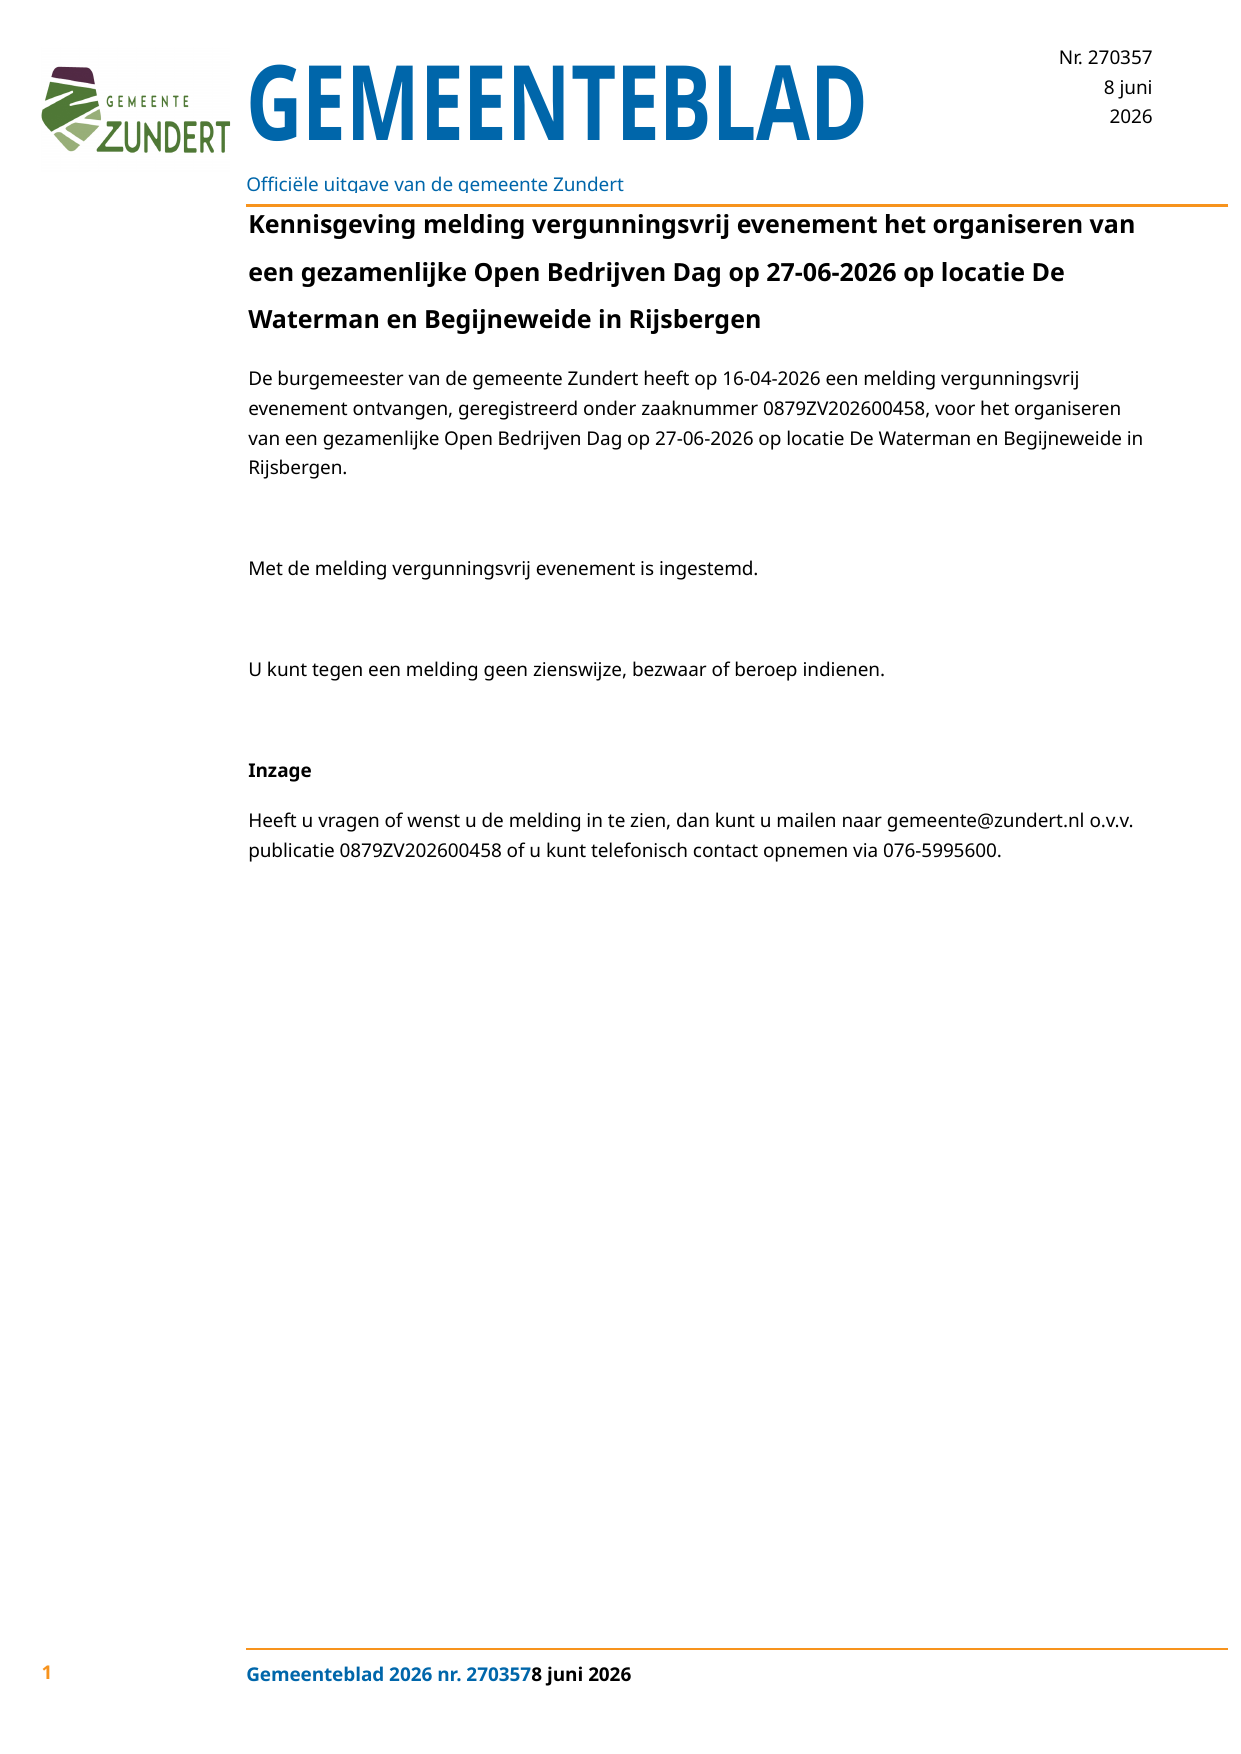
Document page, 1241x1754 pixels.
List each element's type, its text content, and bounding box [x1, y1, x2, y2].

text Inzage [248, 757, 1152, 782]
picture [41, 47, 231, 172]
text De burgemeester van de gemeente Zundert heeft op 16-04-2026 een melding vergunningsvrij evenement ontvangen, geregistreerd onder zaaknummer 0879ZV202600458, voor het organiseren van een gezamenlijke Open Bedrijven Dag op 27-06-2026 op locatie De Waterman en Begijneweide in Rijsbergen. [248, 366, 1152, 480]
text Heeft u vragen of wenst u de melding in te zien, dan kunt u mailen naar gemeente@zundert.nl o.v.v. publicatie 0879ZV202600458 of u kunt telefonisch contact opnemen via 076-5995600. [248, 807, 1152, 862]
text Met de melding vergunningsvrij evenement is ingestemd. [248, 555, 1152, 581]
text U kunt tegen een melding geen zienswijze, bezwaar of beroep indienen. [248, 656, 1152, 682]
text Kennisgeving melding vergunningsvrij evenement het organiseren van een gezamenlijke Open Bedrijven Dag op 27-06-2026 op locatie De Waterman en Begijneweide in Rijsbergen [248, 207, 1152, 336]
